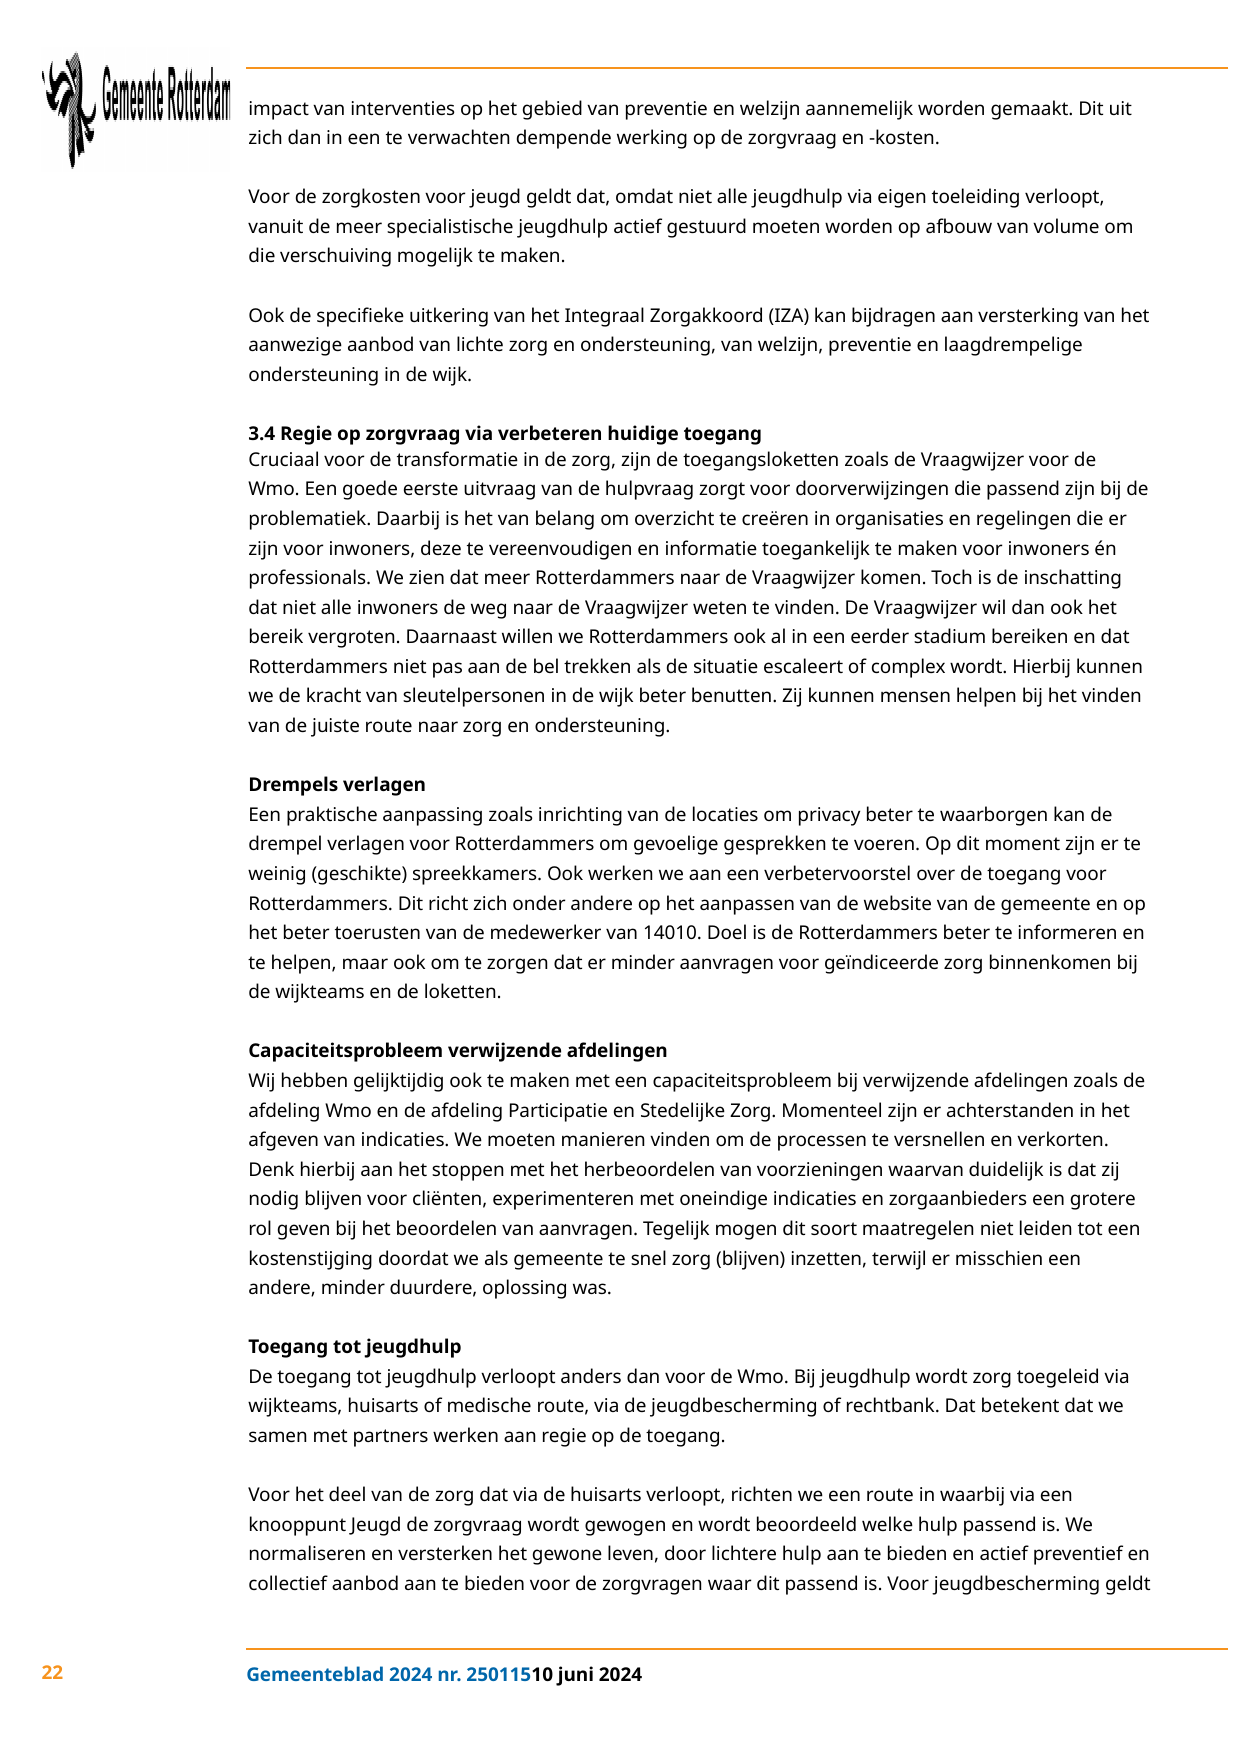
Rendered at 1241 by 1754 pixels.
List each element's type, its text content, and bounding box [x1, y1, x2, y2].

text Drempels verlagen [248, 771, 1152, 797]
text Capaciteitsprobleem verwijzende afdelingen [248, 1038, 1152, 1063]
text Een praktische aanpassing zoals inrichting van de locaties om privacy beter te waarborgen kan de drempel verlagen voor Rotterdammers om gevoelige gesprekken te voeren. Op dit moment zijn er te weinig (geschikte) spreekkamers. Ook werken we aan een verbetervoorstel over de toegang voor Rotterdammers. Dit richt zich onder andere op het aanpassen van de website van de gemeente en op het beter toerusten van de medewerker van 14010. Doel is de Rotterdammers beter te informeren en te helpen, maar ook om te zorgen dat er minder aanvragen voor geïndiceerde zorg binnenkomen bij de wijkteams en de loketten. [248, 801, 1152, 1004]
text impact van interventies op het gebied van preventie en welzijn aannemelijk worden gemaakt. Dit uit zich dan in een te verwachten dempende werking op de zorgvraag en -kosten. [248, 95, 1152, 150]
text De toegang tot jeugdhulp verloopt anders dan voor de Wmo. Bij jeugdhulp wordt zorg toegeleid via wijkteams, huisarts of medische route, via de jeugdbescherming of rechtbank. Dat betekent dat we samen met partners werken aan regie op de toegang. [248, 1363, 1152, 1448]
text 3.4 Regie op zorgvraag via verbeteren huidige toegang [248, 420, 1152, 446]
picture [41, 47, 231, 172]
text Wij hebben gelijktijdig ook te maken met een capaciteitsprobleem bij verwijzende afdelingen zoals de afdeling Wmo en de afdeling Participatie en Stedelijke Zorg. Momenteel zijn er achterstanden in het afgeven van indicaties. We moeten manieren vinden om de processen te versnellen en verkorten. Denk hierbij aan het stoppen met het herbeoordelen van voorzieningen waarvan duidelijk is dat zij nodig blijven voor cliënten, experimenteren met oneindige indicaties en zorgaanbieders een grotere rol geven bij het beoordelen van aanvragen. Tegelijk mogen dit soort maatregelen niet leiden tot een kostenstijging doordat we als gemeente te snel zorg (blijven) inzetten, terwijl er misschien een andere, minder duurdere, oplossing was. [248, 1067, 1152, 1300]
text Voor de zorgkosten voor jeugd geldt dat, omdat niet alle jeugdhulp via eigen toeleiding verloopt, vanuit de meer specialistische jeugdhulp actief gestuurd moeten worden op afbouw van volume om die verschuiving mogelijk te maken. [248, 183, 1152, 268]
text Toegang tot jeugdhulp [248, 1333, 1152, 1359]
text Cruciaal voor de transformatie in de zorg, zijn de toegangsloketten zoals de Vraagwijzer voor de Wmo. Een goede eerste uitvraag van de hulpvraag zorgt voor doorverwijzingen die passend zijn bij de problematiek. Daarbij is het van belang om overzicht te creëren in organisaties en regelingen die er zijn voor inwoners, deze te vereenvoudigen en informatie toegankelijk te maken voor inwoners én professionals. We zien dat meer Rotterdammers naar de Vraagwijzer komen. Toch is de inschatting dat niet alle inwoners de weg naar de Vraagwijzer weten te vinden. De Vraagwijzer wil dan ook het bereik vergroten. Daarnaast willen we Rotterdammers ook al in een eerder stadium bereiken en dat Rotterdammers niet pas aan de bel trekken als de situatie escaleert of complex wordt. Hierbij kunnen we de kracht van sleutelpersonen in de wijk beter benutten. Zij kunnen mensen helpen bij het vinden van de juiste route naar zorg en ondersteuning. [248, 446, 1152, 738]
text Voor het deel van de zorg dat via de huisarts verloopt, richten we een route in waarbij via een knooppunt Jeugd de zorgvraag wordt gewogen en wordt beoordeeld welke hulp passend is. We normaliseren en versterken het gewone leven, door lichtere hulp aan te bieden en actief preventief en collectief aanbod aan te bieden voor de zorgvragen waar dit passend is. Voor jeugdbescherming geldt [248, 1481, 1152, 1596]
text Ook de specifieke uitkering van het Integraal Zorgakkoord (IZA) kan bijdragen aan versterking van het aanwezige aanbod van lichte zorg en ondersteuning, van welzijn, preventie en laagdrempelige ondersteuning in de wijk. [248, 302, 1152, 387]
